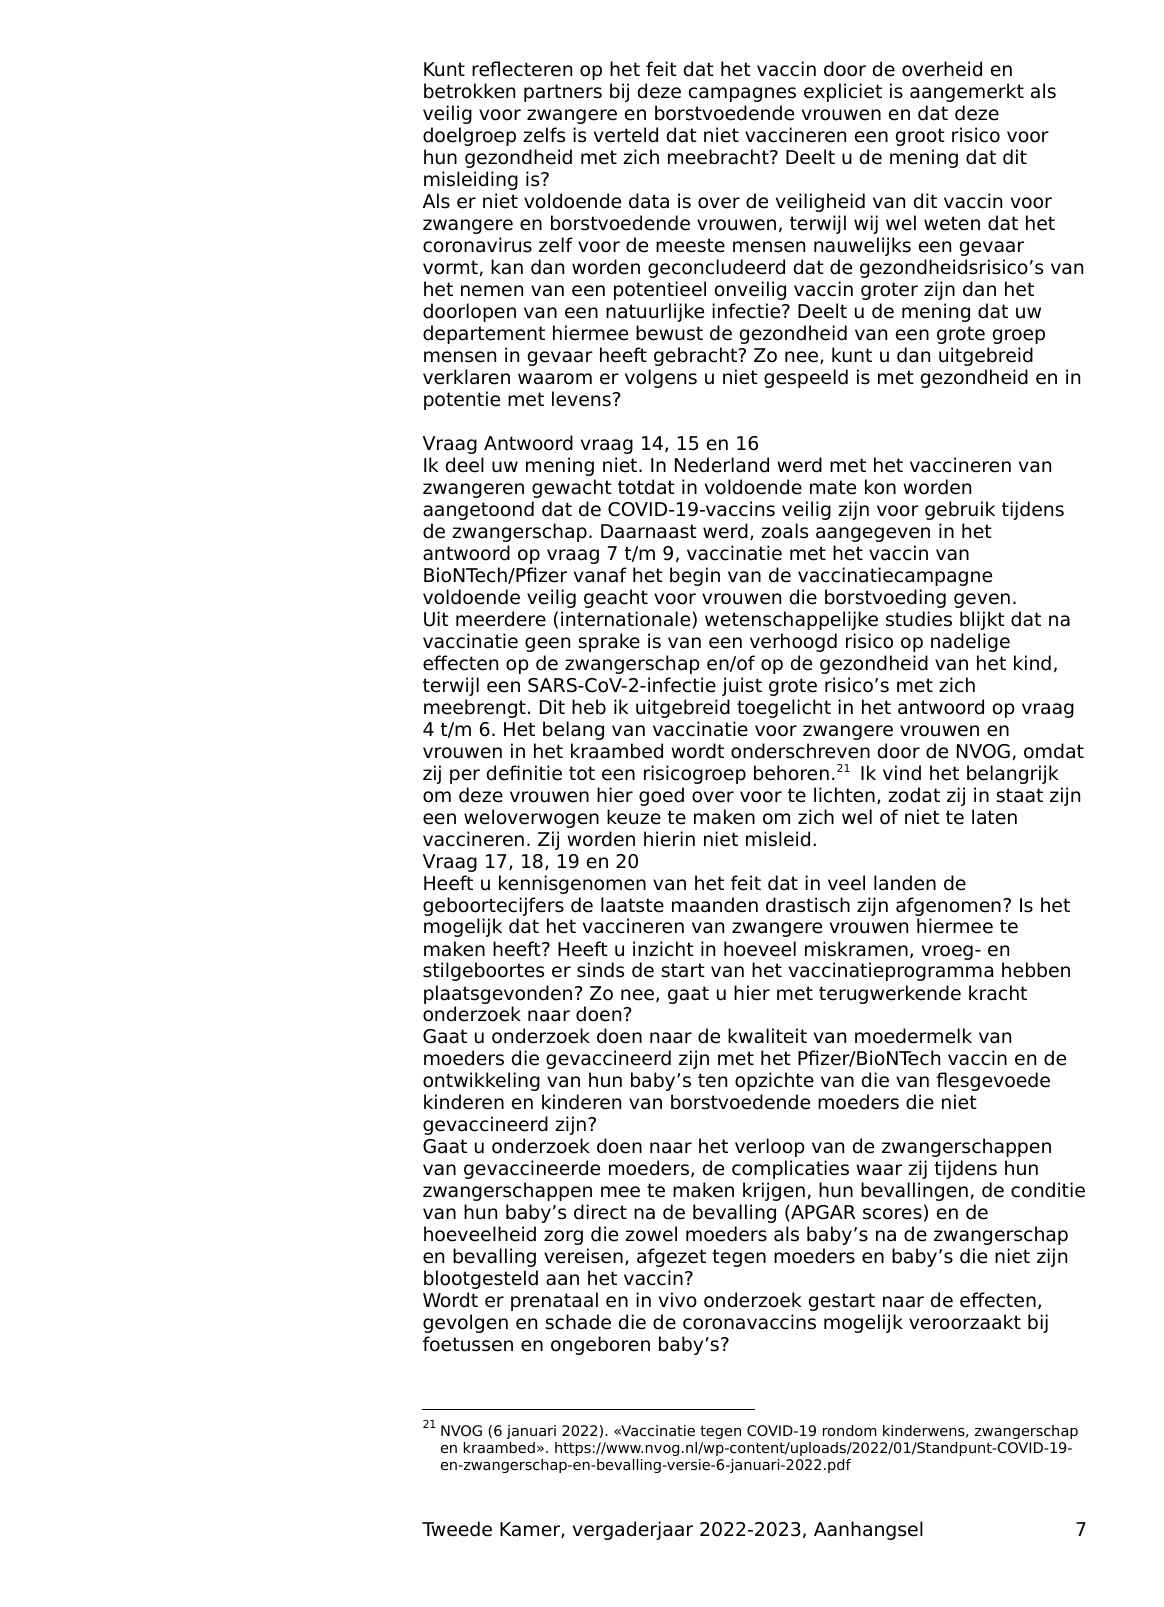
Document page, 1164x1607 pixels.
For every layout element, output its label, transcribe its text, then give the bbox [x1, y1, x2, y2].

text Vraag Antwoord vraag 14, 15 en 16 [422, 433, 1087, 455]
text Kunt reflecteren op het feit dat het vaccin door de overheid en betrokken partners bij deze campagnes expliciet is aangemerkt als veilig voor zwangere en borstvoedende vrouwen en dat deze doelgroep zelfs is verteld dat niet vaccineren een groot risico voor hun gezondheid met zich meebracht? Deelt u de mening dat dit misleiding is? [422, 59, 1087, 191]
text Uit meerdere (internationale) wetenschappelijke studies blijkt dat na vaccinatie geen sprake is van een verhoogd risico op nadelige effecten op de zwangerschap en/of op de gezondheid van het kind, terwijl een SARS-CoV-2-infectie juist grote risico’s met zich meebrengt. Dit heb ik uitgebreid toegelicht in het antwoord op vraag 4 t/m 6. Het belang van vaccinatie voor zwangere vrouwen en vrouwen in het kraambed wordt onderschreven door de NVOG, omdat zij per definitie tot een risicogroep behoren. Ik vind het belangrijk om deze vrouwen hier goed over voor te lichten, zodat zij in staat zijn een weloverwogen keuze te maken om zich wel of niet te laten vaccineren. Zij worden hierin niet misleid. [422, 609, 1087, 851]
text Heeft u kennisgenomen van het feit dat in veel landen de geboortecijfers de laatste maanden drastisch zijn afgenomen? Is het mogelijk dat het vaccineren van zwangere vrouwen hiermee te maken heeft? Heeft u inzicht in hoeveel miskramen, vroeg- en stilgeboortes er sinds de start van het vaccinatieprogramma hebben plaatsgevonden? Zo nee, gaat u hier met terugwerkende kracht onderzoek naar doen? [422, 872, 1087, 1026]
text Ik deel uw mening niet. In Nederland werd met het vaccineren van zwangeren gewacht totdat in voldoende mate kon worden aangetoond dat de COVID-19-vaccins veilig zijn voor gebruik tijdens de zwangerschap. Daarnaast werd, zoals aangegeven in het antwoord op vraag 7 t/m 9, vaccinatie met het vaccin van BioNTech/Pfizer vanaf het begin van de vaccinatiecampagne voldoende veilig geacht voor vrouwen die borstvoeding geven. [422, 455, 1087, 609]
text Als er niet voldoende data is over de veiligheid van dit vaccin voor zwangere en borstvoedende vrouwen, terwijl wij wel weten dat het coronavirus zelf voor de meeste mensen nauwelijks een gevaar vormt, kan dan worden geconcludeerd dat de gezondheidsrisico’s van het nemen van een potentieel onveilig vaccin groter zijn dan het doorlopen van een natuurlijke infectie? Deelt u de mening dat uw departement hiermee bewust de gezondheid van een grote groep mensen in gevaar heeft gebracht? Zo nee, kunt u dan uitgebreid verklaren waarom er volgens u niet gespeeld is met gezondheid en in potentie met levens? [422, 191, 1087, 411]
text NVOG (6 januari 2022). «Vaccinatie tegen COVID-19 rondom kinderwens, zwangerschap en kraambed». https://www.nvog.nl/wp-content/uploads/2022/01/Standpunt-COVID-19-en-zwangerschap-en-bevalling-versie-6-januari-2022.pdf [422, 1418, 1087, 1474]
text Gaat u onderzoek doen naar het verloop van de zwangerschappen van gevaccineerde moeders, de complicaties waar zij tijdens hun zwangerschappen mee te maken krijgen, hun bevallingen, de conditie van hun baby’s direct na de bevalling (APGAR scores) en de hoeveelheid zorg die zowel moeders als baby’s na de zwangerschap en bevalling vereisen, afgezet tegen moeders en baby’s die niet zijn blootgesteld aan het vaccin? [422, 1136, 1087, 1290]
text Wordt er prenataal en in vivo onderzoek gestart naar de effecten, gevolgen en schade die de coronavaccins mogelijk veroorzaakt bij foetussen en ongeboren baby’s? [422, 1290, 1087, 1356]
text Gaat u onderzoek doen naar de kwaliteit van moedermelk van moeders die gevaccineerd zijn met het Pfizer/BioNTech vaccin en de ontwikkeling van hun baby’s ten opzichte van die van flesgevoede kinderen en kinderen van borstvoedende moeders die niet gevaccineerd zijn? [422, 1026, 1087, 1136]
text Vraag 17, 18, 19 en 20 [422, 851, 1087, 872]
